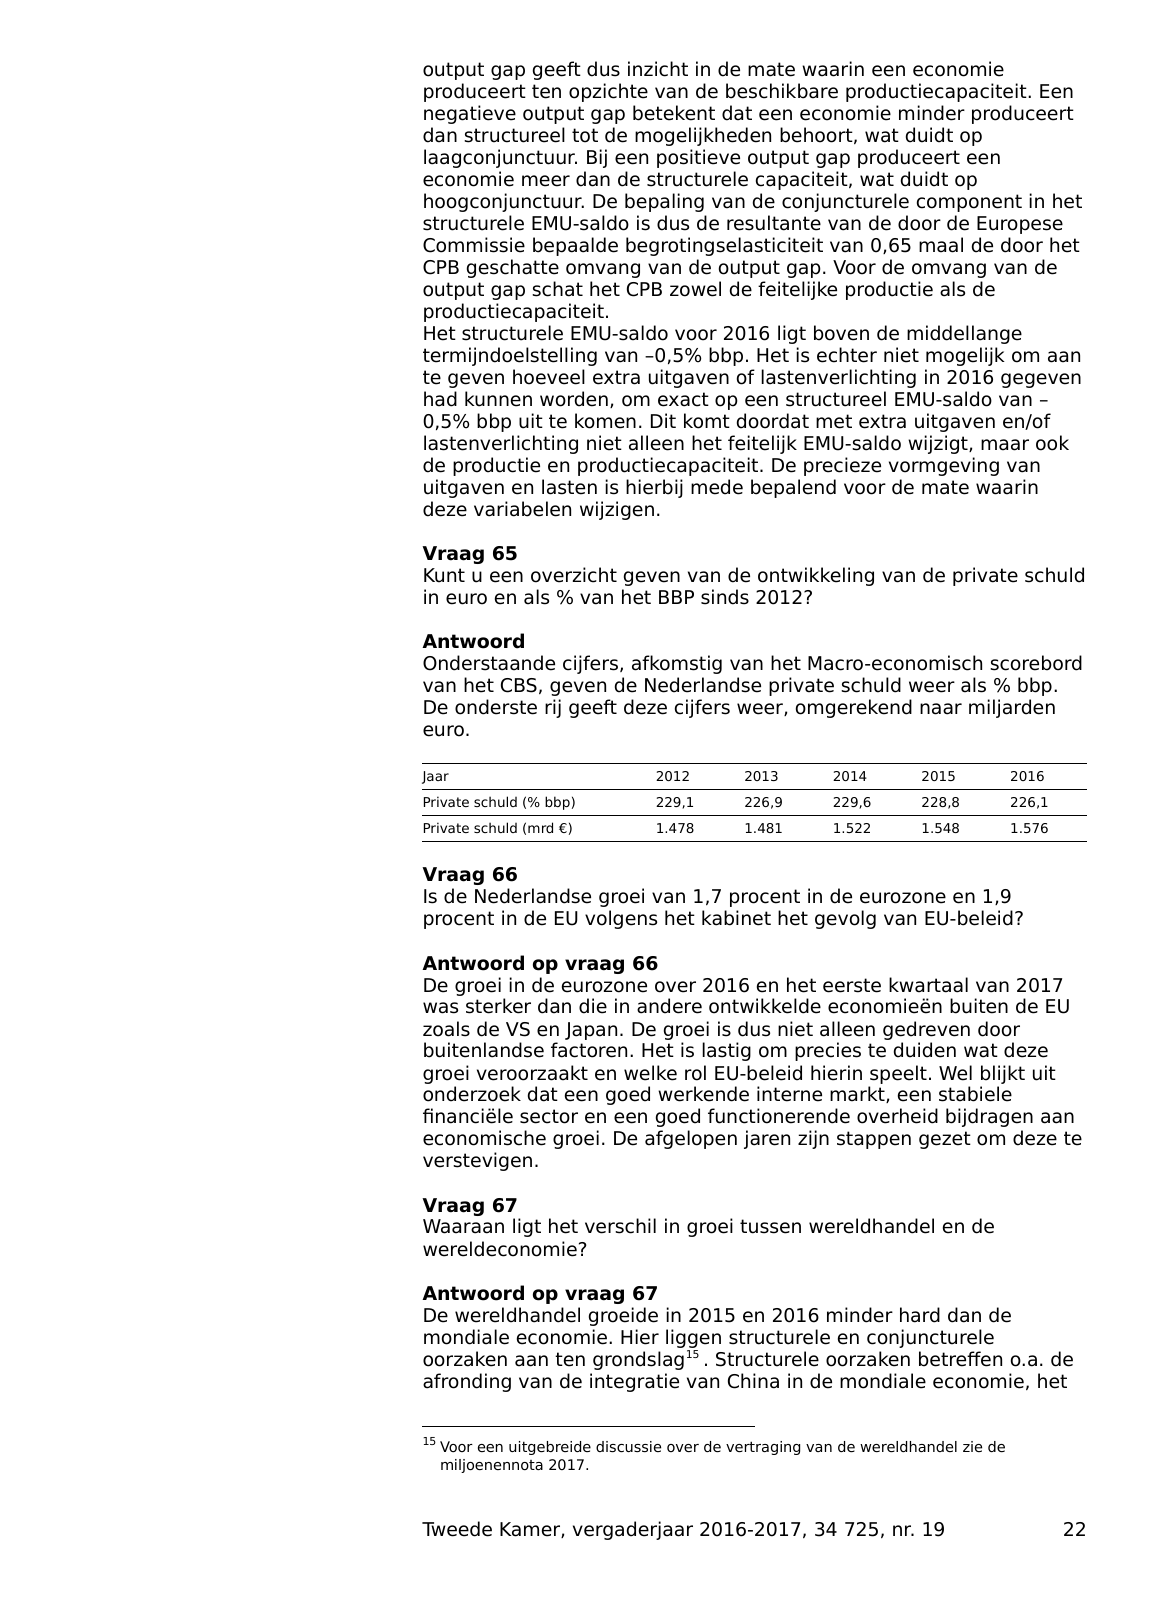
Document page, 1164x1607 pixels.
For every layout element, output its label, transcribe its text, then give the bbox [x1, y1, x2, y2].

table_cell 1.548 [915, 816, 1004, 841]
table_header 2013 [738, 764, 827, 789]
table_header Jaar [422, 764, 649, 789]
text Voor een uitgebreide discussie over de vertraging van de wereldhandel zie de miljoenennota 2017. [422, 1435, 1087, 1474]
table_header 2012 [650, 764, 738, 789]
text Antwoord [422, 631, 1087, 653]
table_cell Private schuld (% bbp) [422, 790, 649, 815]
table_cell 226,9 [738, 790, 827, 815]
table_cell 1.478 [650, 816, 738, 841]
text Is de Nederlandse groei van 1,7 procent in de eurozone en 1,9 procent in de EU volgens het kabinet het gevolg van EU-beleid? [422, 886, 1087, 930]
text Kunt u een overzicht geven van de ontwikkeling van de private schuld in euro en als % van het BBP sinds 2012? [422, 565, 1087, 609]
table_header 2015 [915, 764, 1004, 789]
text De wereldhandel groeide in 2015 en 2016 minder hard dan de mondiale economie. Hier liggen structurele en conjuncturele oorzaken aan ten grondslag. Structurele oorzaken betreffen o.a. de afronding van de integratie van China in de mondiale economie, het [422, 1304, 1087, 1392]
text Vraag 65 [422, 543, 1087, 565]
text De groei in de eurozone over 2016 en het eerste kwartaal van 2017 was sterker dan die in andere ontwikkelde economieën buiten de EU zoals de VS en Japan. De groei is dus niet alleen gedreven door buitenlandse factoren. Het is lastig om precies te duiden wat deze groei veroorzaakt en welke rol EU-beleid hierin speelt. Wel blijkt uit onderzoek dat een goed werkende interne markt, een stabiele financiële sector en een goed functionerende overheid bijdragen aan economische groei. De afgelopen jaren zijn stappen gezet om deze te verstevigen. [422, 974, 1087, 1172]
text Onderstaande cijfers, afkomstig van het Macro-economisch scorebord van het CBS, geven de Nederlandse private schuld weer als % bbp. De onderste rij geeft deze cijfers weer, omgerekend naar miljarden euro. [422, 653, 1087, 741]
table_cell 1.481 [738, 816, 827, 841]
text Vraag 66 [422, 864, 1087, 886]
table_cell 229,1 [650, 790, 738, 815]
text Het structurele EMU-saldo voor 2016 ligt boven de middellange termijndoelstelling van –0,5% bbp. Het is echter niet mogelijk om aan te geven hoeveel extra uitgaven of lastenverlichting in 2016 gegeven had kunnen worden, om exact op een structureel EMU-saldo van –0,5% bbp uit te komen. Dit komt doordat met extra uitgaven en/of lastenverlichting niet alleen het feitelijk EMU-saldo wijzigt, maar ook de productie en productiecapaciteit. De precieze vormgeving van uitgaven en lasten is hierbij mede bepalend voor de mate waarin deze variabelen wijzigen. [422, 323, 1087, 521]
text output gap geeft dus inzicht in de mate waarin een economie produceert ten opzichte van de beschikbare productiecapaciteit. Een negatieve output gap betekent dat een economie minder produceert dan structureel tot de mogelijkheden behoort, wat duidt op laagconjunctuur. Bij een positieve output gap produceert een economie meer dan de structurele capaciteit, wat duidt op hoogconjunctuur. De bepaling van de conjuncturele component in het structurele EMU-saldo is dus de resultante van de door de Europese Commissie bepaalde begrotingselasticiteit van 0,65 maal de door het CPB geschatte omvang van de output gap. Voor de omvang van de output gap schat het CPB zowel de feitelijke productie als de productiecapaciteit. [422, 59, 1087, 323]
table_cell 228,8 [915, 790, 1004, 815]
table_header 2016 [1004, 764, 1087, 789]
text Antwoord op vraag 66 [422, 952, 1087, 974]
table_cell 229,6 [827, 790, 915, 815]
table_cell 1.522 [827, 816, 915, 841]
table_cell Private schuld (mrd €) [422, 816, 649, 841]
text Antwoord op vraag 67 [422, 1283, 1087, 1304]
text Waaraan ligt het verschil in groei tussen wereldhandel en de wereldeconomie? [422, 1216, 1087, 1260]
table_cell 1.576 [1004, 816, 1087, 841]
table_cell 226,1 [1004, 790, 1087, 815]
table_header 2014 [827, 764, 915, 789]
text Vraag 67 [422, 1194, 1087, 1216]
